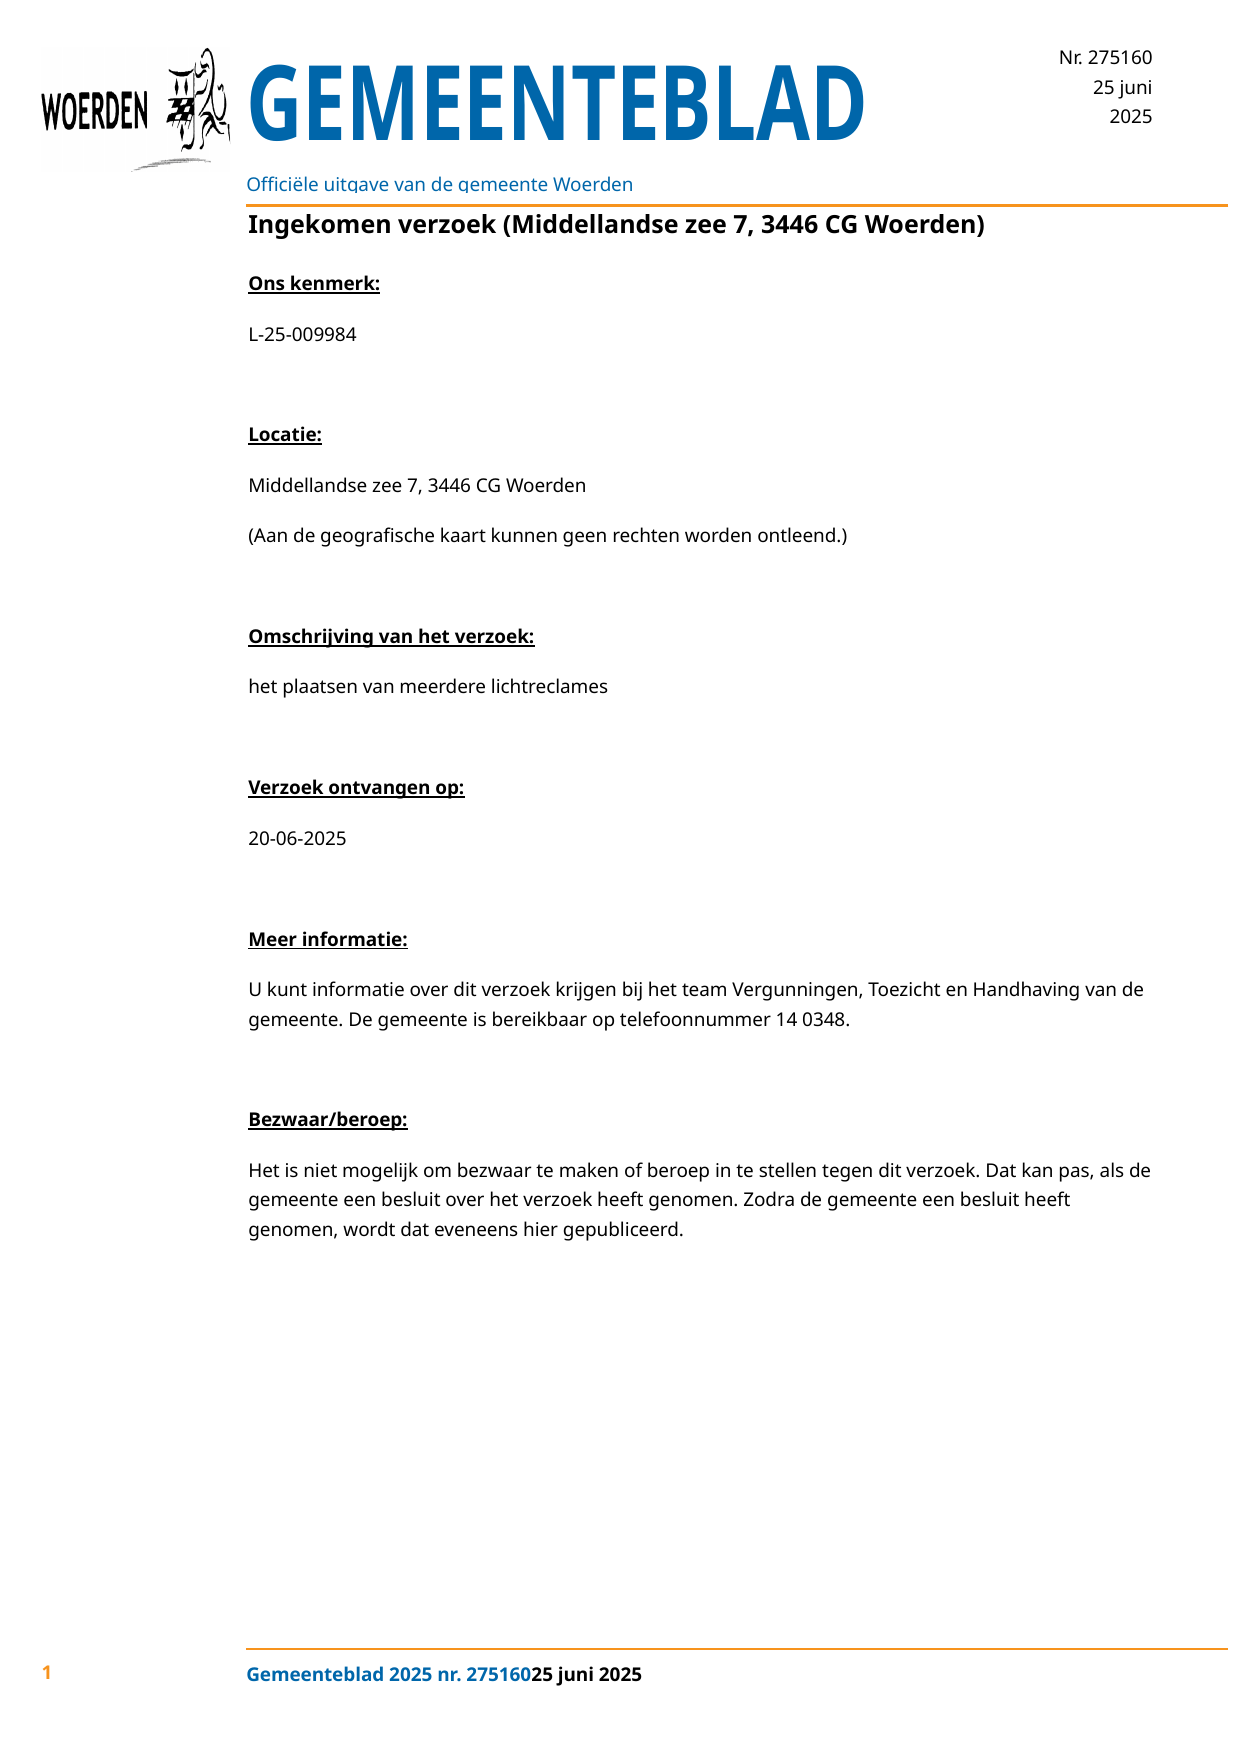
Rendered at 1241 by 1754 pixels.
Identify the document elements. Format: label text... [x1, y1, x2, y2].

text Verzoek ontvangen op: [248, 774, 1152, 800]
text Locatie: [248, 422, 1152, 447]
text Bezwaar/beroep: [248, 1107, 1152, 1132]
text U kunt informatie over dit verzoek krijgen bij het team Vergunningen, Toezicht en Handhaving van de gemeente. De gemeente is bereikbaar op telefoonnummer 14 0348. [248, 976, 1152, 1031]
text L-25-009984 [248, 321, 1152, 346]
text Meer informatie: [248, 926, 1152, 951]
picture [41, 47, 231, 172]
text het plaatsen van meerdere lichtreclames [248, 674, 1152, 699]
text Middellandse zee 7, 3446 CG Woerden [248, 472, 1152, 498]
text Ingekomen verzoek (Middellandse zee 7, 3446 CG Woerden) [248, 207, 1152, 241]
text Omschrijving van het verzoek: [248, 623, 1152, 649]
text 20-06-2025 [248, 825, 1152, 851]
text (Aan de geografische kaart kunnen geen rechten worden ontleend.) [248, 522, 1152, 548]
text Het is niet mogelijk om bezwaar te maken of beroep in te stellen tegen dit verzoek. Dat kan pas, als de gemeente een besluit over het verzoek heeft genomen. Zodra de gemeente een besluit heeft genomen, wordt dat eveneens hier gepubliceerd. [248, 1157, 1152, 1242]
text Ons kenmerk: [248, 270, 1152, 296]
